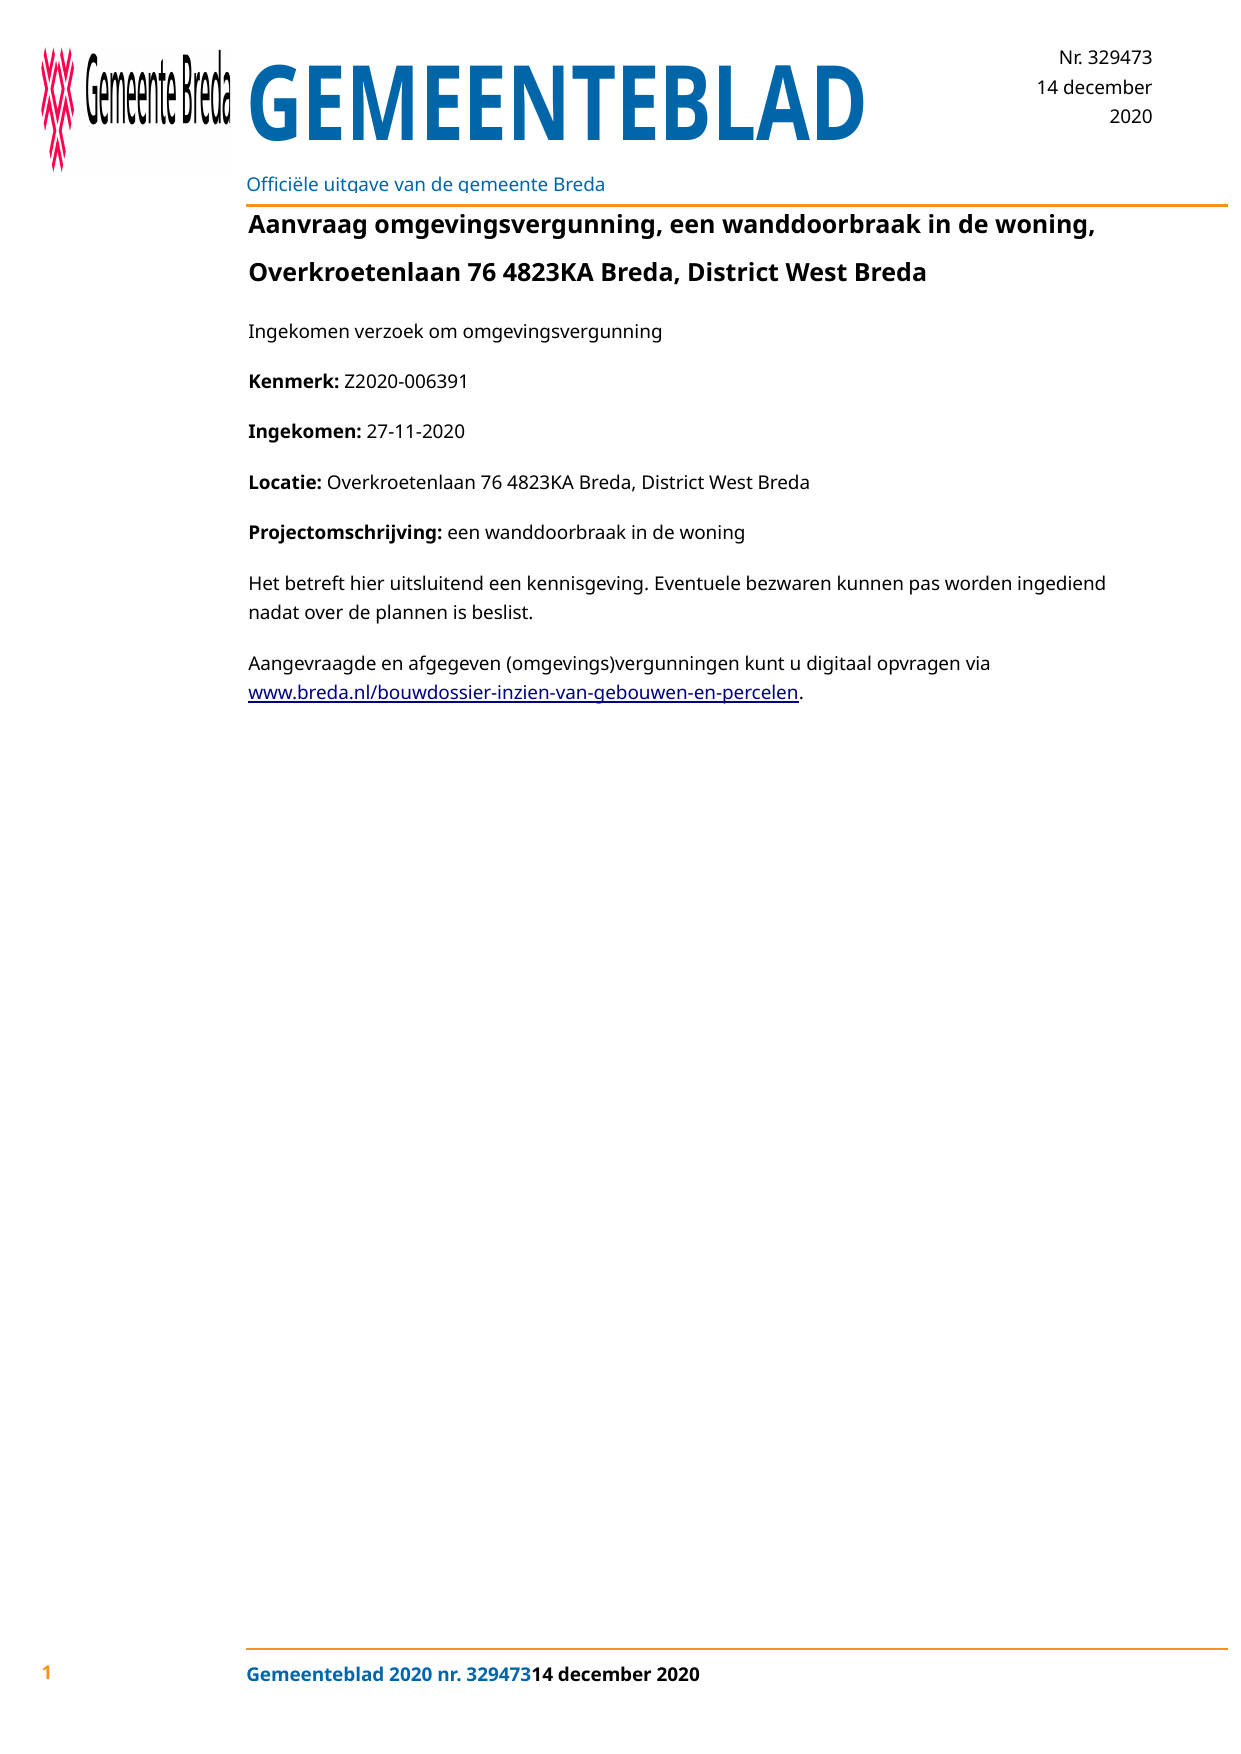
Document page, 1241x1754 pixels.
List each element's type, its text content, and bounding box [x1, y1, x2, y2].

text Aangevraagde en afgegeven (omgevings)vergunningen kunt u digitaal opvragen via www.breda.nl/bouwdossier-inzien-van-gebouwen-en-percelen. [248, 650, 1152, 705]
text Ingekomen: 27-11-2020 [248, 419, 1152, 444]
text Kenmerk: Z2020-006391 [248, 368, 1152, 394]
text Locatie: Overkroetenlaan 76 4823KA Breda, District West Breda [248, 469, 1152, 495]
text Het betreft hier uitsluitend een kennisgeving. Eventuele bezwaren kunnen pas worden ingediend nadat over de plannen is beslist. [248, 570, 1152, 625]
text Projectomschrijving: een wanddoorbraak in de woning [248, 519, 1152, 545]
text Ingekomen verzoek om omgevingsvergunning [248, 318, 1152, 344]
picture [41, 47, 231, 172]
text Aanvraag omgevingsvergunning, een wanddoorbraak in de woning, Overkroetenlaan 76 4823KA Breda, District West Breda [248, 207, 1152, 288]
